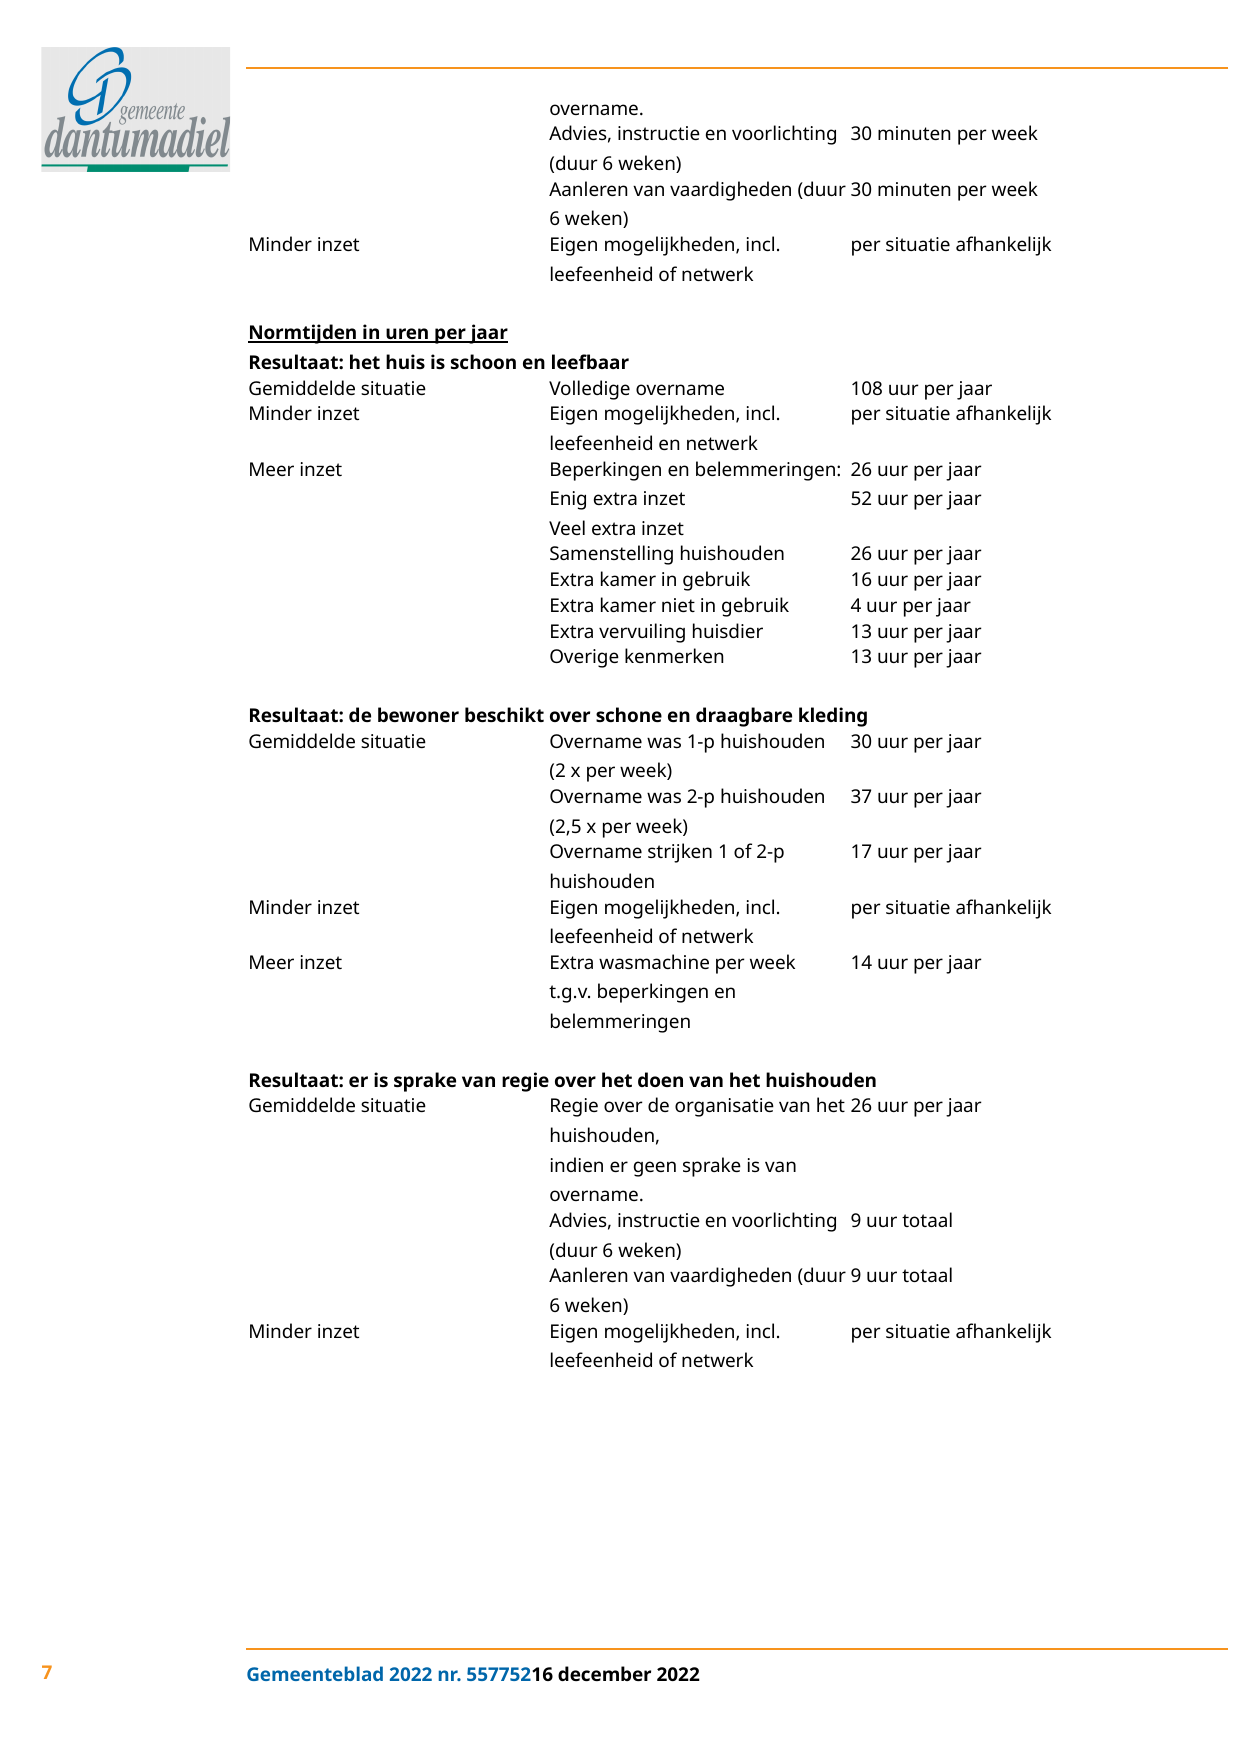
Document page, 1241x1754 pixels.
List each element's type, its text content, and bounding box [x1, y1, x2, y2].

table_cell Gemiddelde situatie [248, 375, 549, 400]
table_cell 37 uur per jaar [850, 783, 1152, 838]
table_cell Advies, instructie en voorlichting (duur 6 weken) [549, 1207, 850, 1262]
table_cell [248, 1207, 549, 1262]
table_cell per situatie afhankelijk [850, 400, 1152, 456]
table_cell Eigen mogelijkheden, incl. leefeenheid of netwerk [549, 1318, 850, 1373]
table_cell Overname was 2-p huishouden (2,5 x per week) [549, 783, 850, 838]
table_cell [248, 176, 549, 231]
table_cell 30 minuten per week [850, 121, 1152, 176]
table_cell Regie over de organisatie van het huishouden, indien er geen sprake is van overname. [549, 1093, 850, 1207]
table_cell Extra kamer in gebruik [549, 566, 850, 592]
table_cell 9 uur totaal [850, 1207, 1152, 1262]
table_cell [248, 121, 549, 176]
table_header Resultaat: de bewoner beschikt over schone en draagbare kleding [248, 702, 1152, 728]
table_cell Eigen mogelijkheden, incl. leefeenheid of netwerk [549, 894, 850, 949]
table_cell 16 uur per jaar [850, 566, 1152, 592]
table_cell overname. [549, 95, 850, 121]
table_cell Overname was 1-p huishouden (2 x per week) [549, 728, 850, 783]
table_cell Extra vervuiling huisdier [549, 618, 850, 643]
table_cell per situatie afhankelijk [850, 1318, 1152, 1373]
table_cell 26 uur per jaar [850, 541, 1152, 566]
table_cell [248, 541, 549, 566]
table_cell [248, 592, 549, 618]
table_cell per situatie afhankelijk [850, 894, 1152, 949]
table_cell Aanleren van vaardigheden (duur 6 weken) [549, 1263, 850, 1318]
table_cell 30 minuten per week [850, 176, 1152, 231]
table_cell Minder inzet [248, 400, 549, 456]
table_cell Minder inzet [248, 231, 549, 286]
table_cell Gemiddelde situatie [248, 1093, 549, 1207]
table_cell per situatie afhankelijk [850, 231, 1152, 286]
table_cell Extra kamer niet in gebruik [549, 592, 850, 618]
table_cell 30 uur per jaar [850, 728, 1152, 783]
table_cell [850, 95, 1152, 121]
table_cell Minder inzet [248, 1318, 549, 1373]
table_cell 13 uur per jaar [850, 618, 1152, 643]
picture [41, 47, 231, 172]
table_cell [248, 644, 549, 669]
table_cell 9 uur totaal [850, 1263, 1152, 1318]
table_header Normtijden in uren per jaar Resultaat: het huis is schoon en leefbaar [248, 319, 1152, 375]
table_cell 14 uur per jaar [850, 949, 1152, 1034]
table_cell 13 uur per jaar [850, 644, 1152, 669]
table_cell Eigen mogelijkheden, incl. leefeenheid en netwerk [549, 400, 850, 456]
table_cell Eigen mogelijkheden, incl. leefeenheid of netwerk [549, 231, 850, 286]
table_cell [248, 839, 549, 894]
table_header Resultaat: er is sprake van regie over het doen van het huishouden [248, 1067, 1152, 1093]
table_cell Meer inzet [248, 949, 549, 1034]
table_cell [248, 95, 549, 121]
table_cell [248, 566, 549, 592]
table_cell [248, 1263, 549, 1318]
table_cell Extra wasmachine per week t.g.v. beperkingen en belemmeringen [549, 949, 850, 1034]
table_cell [248, 783, 549, 838]
table_cell 17 uur per jaar [850, 839, 1152, 894]
table_cell Meer inzet [248, 456, 549, 541]
table_cell 26 uur per jaar 52 uur per jaar [850, 456, 1152, 541]
table_cell Overige kenmerken [549, 644, 850, 669]
table_cell Samenstelling huishouden [549, 541, 850, 566]
table_cell 26 uur per jaar [850, 1093, 1152, 1207]
table_cell [248, 618, 549, 643]
table_cell Aanleren van vaardigheden (duur 6 weken) [549, 176, 850, 231]
table_cell 4 uur per jaar [850, 592, 1152, 618]
table_cell Overname strijken 1 of 2-p huishouden [549, 839, 850, 894]
table_cell 108 uur per jaar [850, 375, 1152, 400]
table_cell Beperkingen en belemmeringen: Enig extra inzet Veel extra inzet [549, 456, 850, 541]
table_cell Advies, instructie en voorlichting (duur 6 weken) [549, 121, 850, 176]
table_cell Gemiddelde situatie [248, 728, 549, 783]
table_cell Volledige overname [549, 375, 850, 400]
table_cell Minder inzet [248, 894, 549, 949]
